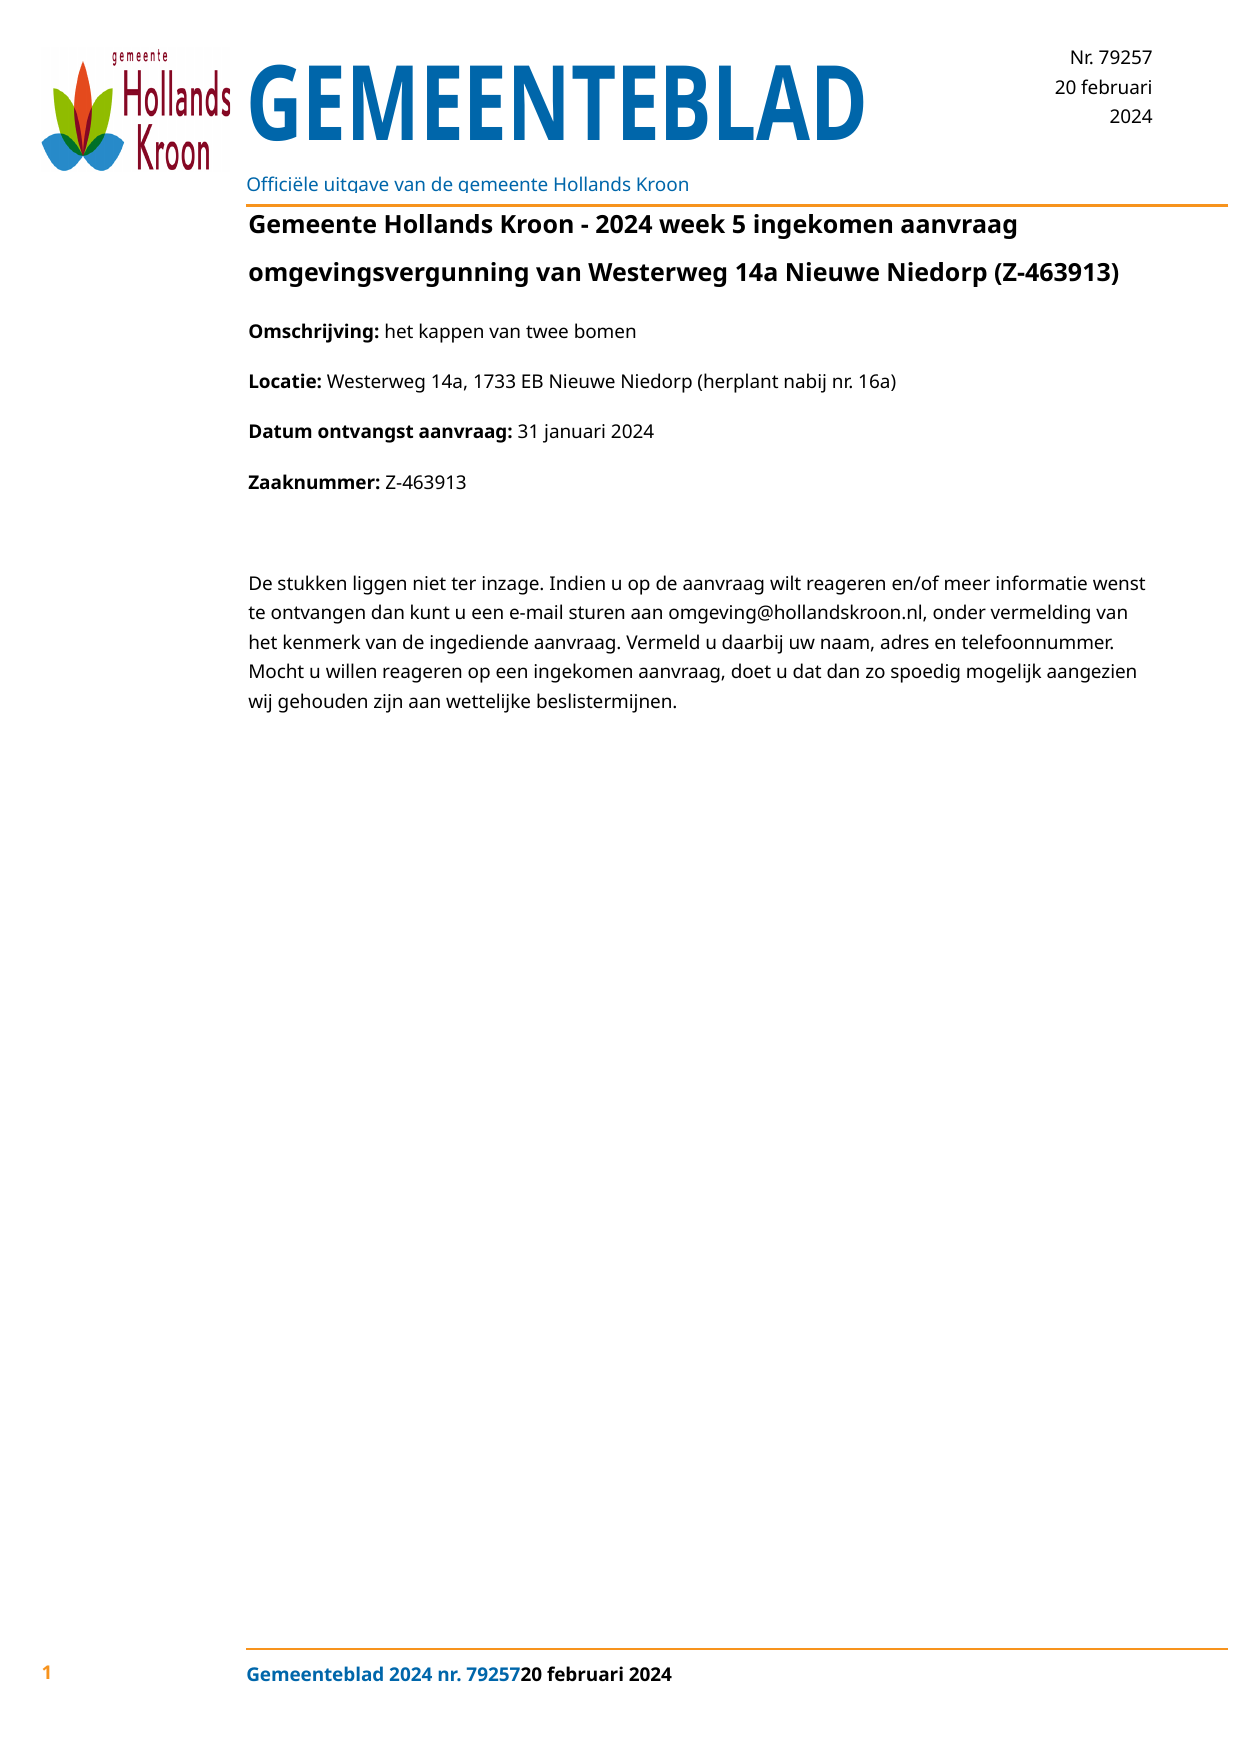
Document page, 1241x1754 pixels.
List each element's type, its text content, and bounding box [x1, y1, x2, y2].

picture [41, 47, 231, 172]
text Zaaknummer: Z-463913 [248, 469, 1152, 495]
text Datum ontvangst aanvraag: 31 januari 2024 [248, 419, 1152, 444]
text Gemeente Hollands Kroon - 2024 week 5 ingekomen aanvraag omgevingsvergunning van Westerweg 14a Nieuwe Niedorp (Z-463913) [248, 207, 1152, 288]
text Locatie: Westerweg 14a, 1733 EB Nieuwe Niedorp (herplant nabij nr. 16a) [248, 368, 1152, 394]
text Omschrijving: het kappen van twee bomen [248, 318, 1152, 344]
text De stukken liggen niet ter inzage. Indien u op de aanvraag wilt reageren en/of meer informatie wenst te ontvangen dan kunt u een e-mail sturen aan omgeving@hollandskroon.nl, onder vermelding van het kenmerk van de ingediende aanvraag. Vermeld u daarbij uw naam, adres en telefoonnummer. Mocht u willen reageren op een ingekomen aanvraag, doet u dat dan zo spoedig mogelijk aangezien wij gehouden zijn aan wettelijke beslistermijnen. [248, 570, 1152, 714]
